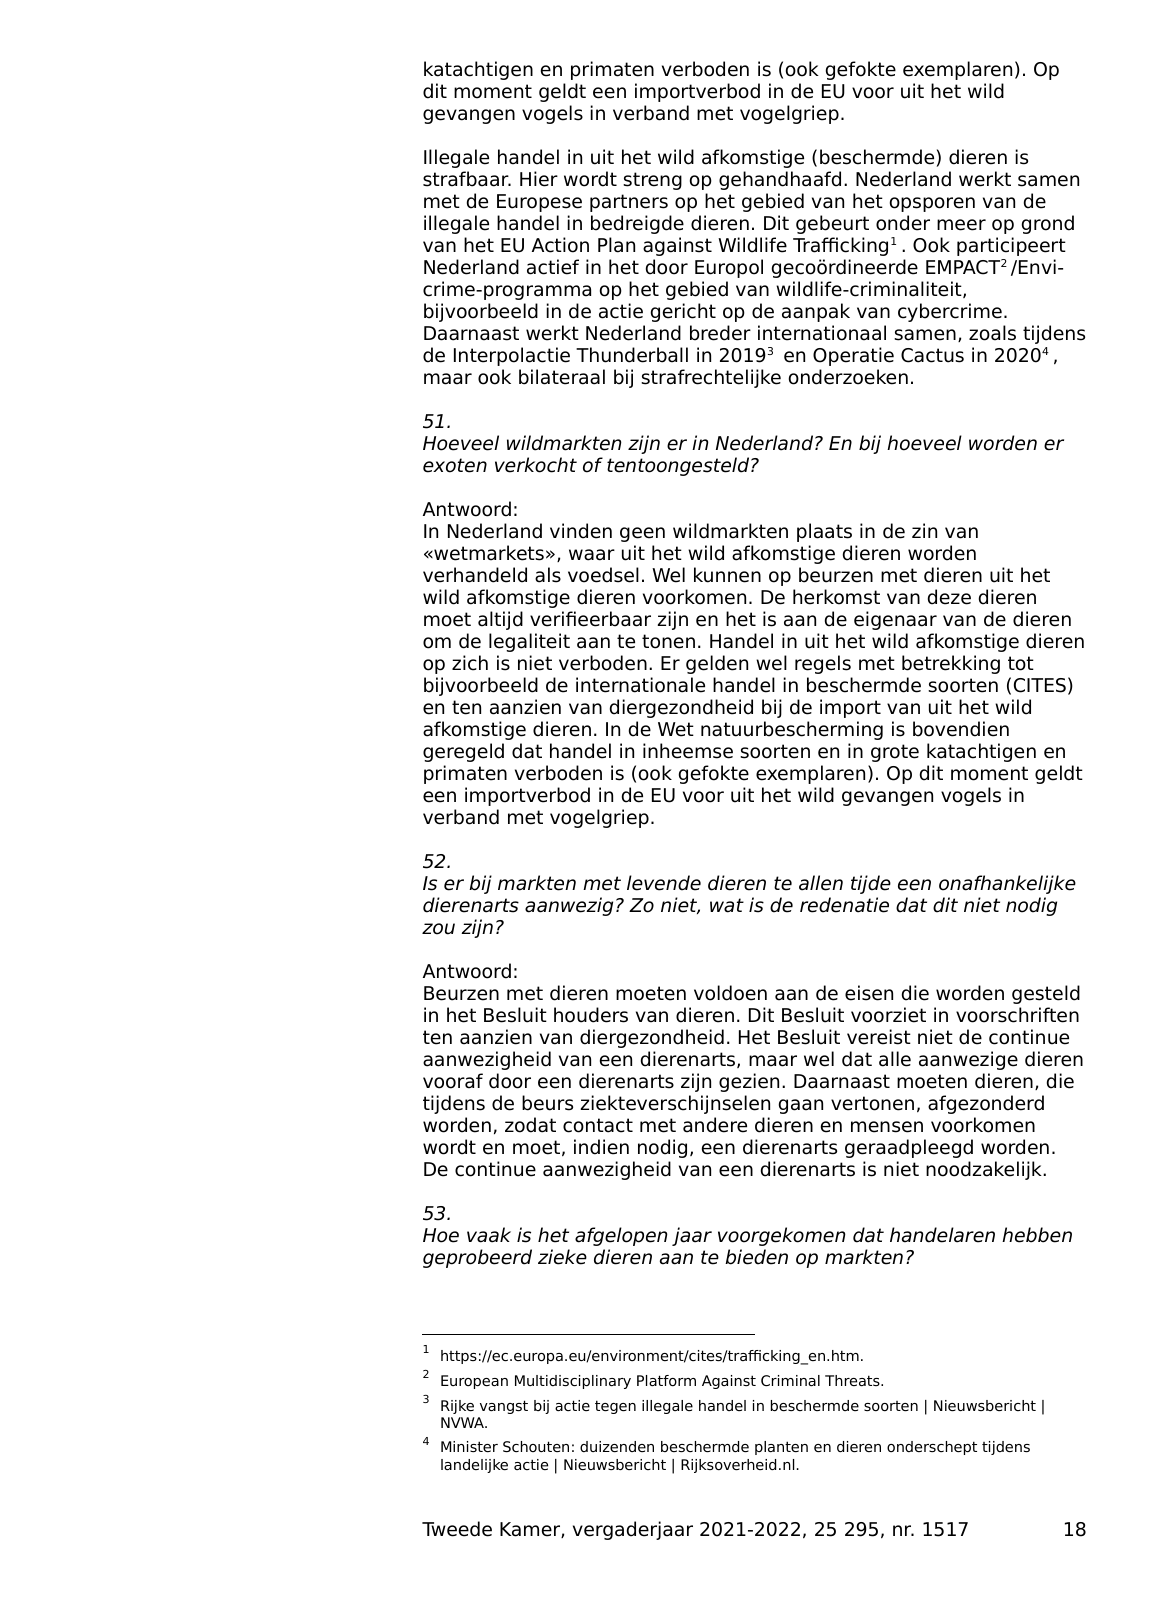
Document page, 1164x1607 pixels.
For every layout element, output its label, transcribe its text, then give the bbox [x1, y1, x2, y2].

text 51. [422, 411, 1087, 433]
text Hoe vaak is het afgelopen jaar voorgekomen dat handelaren hebben geprobeerd zieke dieren aan te bieden op markten? [422, 1225, 1087, 1269]
text Illegale handel in uit het wild afkomstige (beschermde) dieren is strafbaar. Hier wordt streng op gehandhaafd. Nederland werkt samen met de Europese partners op het gebied van het opsporen van de illegale handel in bedreigde dieren. Dit gebeurt onder meer op grond van het EU Action Plan against Wildlife Trafficking. Ook participeert Nederland actief in het door Europol gecoördineerde EMPACT/Envi-crime-programma op het gebied van wildlife-criminaliteit, bijvoorbeeld in de actie gericht op de aanpak van cybercrime. Daarnaast werkt Nederland breder internationaal samen, zoals tijdens de Interpolactie Thunderball in 2019 en Operatie Cactus in 2020, maar ook bilateraal bij strafrechtelijke onderzoeken. [422, 147, 1087, 389]
text Rijke vangst bij actie tegen illegale handel in beschermde soorten | Nieuwsbericht | NVWA. [422, 1393, 1087, 1432]
text In Nederland vinden geen wildmarkten plaats in de zin van «wetmarkets», waar uit het wild afkomstige dieren worden verhandeld als voedsel. Wel kunnen op beurzen met dieren uit het wild afkomstige dieren voorkomen. De herkomst van deze dieren moet altijd verifieerbaar zijn en het is aan de eigenaar van de dieren om de legaliteit aan te tonen. Handel in uit het wild afkomstige dieren op zich is niet verboden. Er gelden wel regels met betrekking tot bijvoorbeeld de internationale handel in beschermde soorten (CITES) en ten aanzien van diergezondheid bij de import van uit het wild afkomstige dieren. In de Wet natuurbescherming is bovendien geregeld dat handel in inheemse soorten en in grote katachtigen en primaten verboden is (ook gefokte exemplaren). Op dit moment geldt een importverbod in de EU voor uit het wild gevangen vogels in verband met vogelgriep. [422, 521, 1087, 829]
text Antwoord: [422, 499, 1087, 521]
text Minister Schouten: duizenden beschermde planten en dieren onderschept tijdens landelijke actie | Nieuwsbericht | Rijksoverheid.nl. [422, 1435, 1087, 1474]
text Hoeveel wildmarkten zijn er in Nederland? En bij hoeveel worden er exoten verkocht of tentoongesteld? [422, 433, 1087, 477]
text katachtigen en primaten verboden is (ook gefokte exemplaren). Op dit moment geldt een importverbod in de EU voor uit het wild gevangen vogels in verband met vogelgriep. [422, 59, 1087, 125]
text European Multidisciplinary Platform Against Criminal Threats. [422, 1368, 1087, 1391]
text Beurzen met dieren moeten voldoen aan de eisen die worden gesteld in het Besluit houders van dieren. Dit Besluit voorziet in voorschriften ten aanzien van diergezondheid. Het Besluit vereist niet de continue aanwezigheid van een dierenarts, maar wel dat alle aanwezige dieren vooraf door een dierenarts zijn gezien. Daarnaast moeten dieren, die tijdens de beurs ziekteverschijnselen gaan vertonen, afgezonderd worden, zodat contact met andere dieren en mensen voorkomen wordt en moet, indien nodig, een dierenarts geraadpleegd worden. De continue aanwezigheid van een dierenarts is niet noodzakelijk. [422, 983, 1087, 1181]
text 53. [422, 1203, 1087, 1225]
text https://ec.europa.eu/environment/cites/trafficking_en.htm. [422, 1343, 1087, 1366]
text Antwoord: [422, 961, 1087, 983]
text 52. [422, 851, 1087, 873]
text Is er bij markten met levende dieren te allen tijde een onafhankelijke dierenarts aanwezig? Zo niet, wat is de redenatie dat dit niet nodig zou zijn? [422, 873, 1087, 939]
